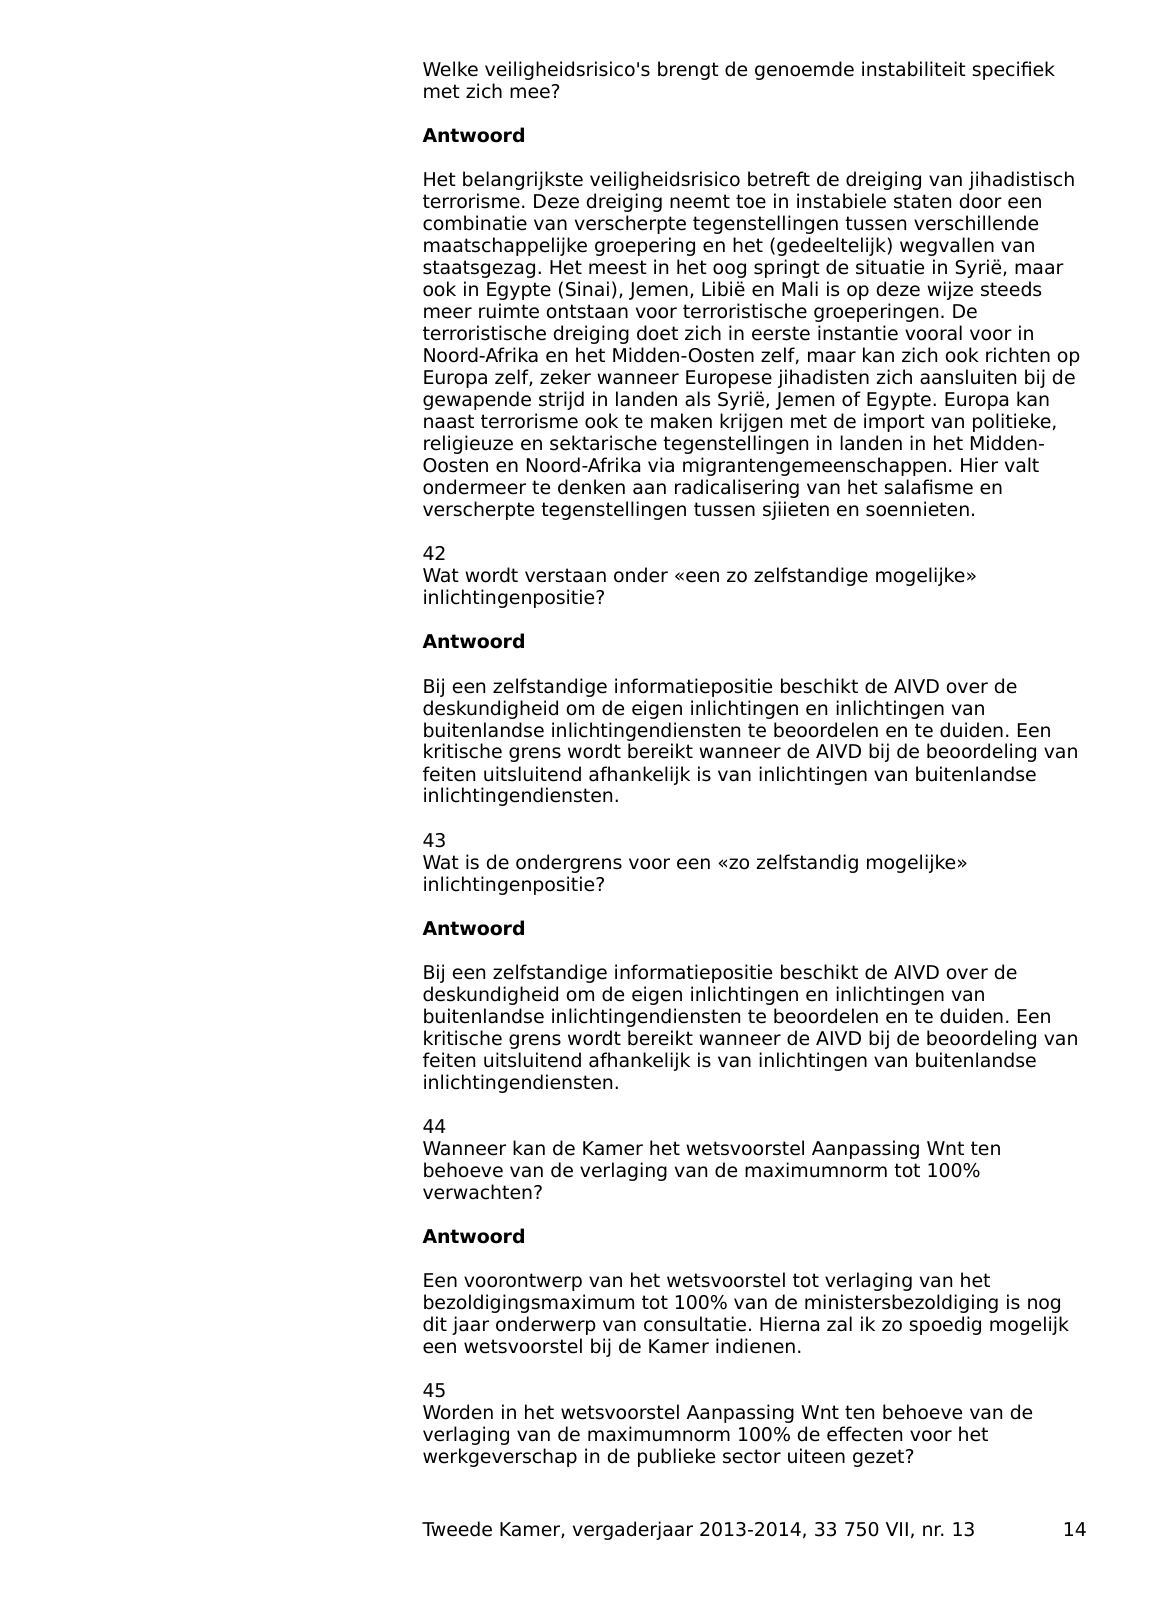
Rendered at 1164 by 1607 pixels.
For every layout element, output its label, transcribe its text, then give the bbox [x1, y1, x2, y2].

text Bij een zelfstandige informatiepositie beschikt de AIVD over de deskundigheid om de eigen inlichtingen en inlichtingen van buitenlandse inlichtingendiensten te beoordelen en te duiden. Een kritische grens wordt bereikt wanneer de AIVD bij de beoordeling van feiten uitsluitend afhankelijk is van inlichtingen van buitenlandse inlichtingendiensten. [422, 676, 1087, 807]
text Wanneer kan de Kamer het wetsvoorstel Aanpassing Wnt ten behoeve van de verlaging van de maximumnorm tot 100% verwachten? [422, 1138, 1087, 1204]
text 43 [422, 829, 1087, 852]
text 44 [422, 1116, 1087, 1138]
text Het belangrijkste veiligheidsrisico betreft de dreiging van jihadistisch terrorisme. Deze dreiging neemt toe in instabiele staten door een combinatie van verscherpte tegenstellingen tussen verschillende maatschappelijke groepering en het (gedeeltelijk) wegvallen van staatsgezag. Het meest in het oog springt de situatie in Syrië, maar ook in Egypte (Sinai), Jemen, Libië en Mali is op deze wijze steeds meer ruimte ontstaan voor terroristische groeperingen. De terroristische dreiging doet zich in eerste instantie vooral voor in Noord-Afrika en het Midden-Oosten zelf, maar kan zich ook richten op Europa zelf, zeker wanneer Europese jihadisten zich aansluiten bij de gewapende strijd in landen als Syrië, Jemen of Egypte. Europa kan naast terrorisme ook te maken krijgen met de import van politieke, religieuze en sektarische tegenstellingen in landen in het Midden-Oosten en Noord-Afrika via migrantengemeenschappen. Hier valt ondermeer te denken aan radicalisering van het salafisme en verscherpte tegenstellingen tussen sjiieten en soennieten. [422, 169, 1087, 521]
text Wat is de ondergrens voor een «zo zelfstandig mogelijke» inlichtingenpositie? [422, 852, 1087, 896]
text Worden in het wetsvoorstel Aanpassing Wnt ten behoeve van de verlaging van de maximumnorm 100% de effecten voor het werkgeverschap in de publieke sector uiteen gezet? [422, 1402, 1087, 1468]
subtitle Antwoord [422, 631, 1087, 653]
subtitle Antwoord [422, 125, 1087, 147]
text Bij een zelfstandige informatiepositie beschikt de AIVD over de deskundigheid om de eigen inlichtingen en inlichtingen van buitenlandse inlichtingendiensten te beoordelen en te duiden. Een kritische grens wordt bereikt wanneer de AIVD bij de beoordeling van feiten uitsluitend afhankelijk is van inlichtingen van buitenlandse inlichtingendiensten. [422, 962, 1087, 1094]
subtitle Antwoord [422, 1226, 1087, 1248]
text 42 [422, 543, 1087, 565]
text 45 [422, 1380, 1087, 1402]
text Welke veiligheidsrisico's brengt de genoemde instabiliteit specifiek met zich mee? [422, 59, 1087, 103]
subtitle Antwoord [422, 918, 1087, 940]
text Wat wordt verstaan onder «een zo zelfstandige mogelijke» inlichtingenpositie? [422, 565, 1087, 609]
text Een voorontwerp van het wetsvoorstel tot verlaging van het bezoldigingsmaximum tot 100% van de ministersbezoldiging is nog dit jaar onderwerp van consultatie. Hierna zal ik zo spoedig mogelijk een wetsvoorstel bij de Kamer indienen. [422, 1270, 1087, 1358]
